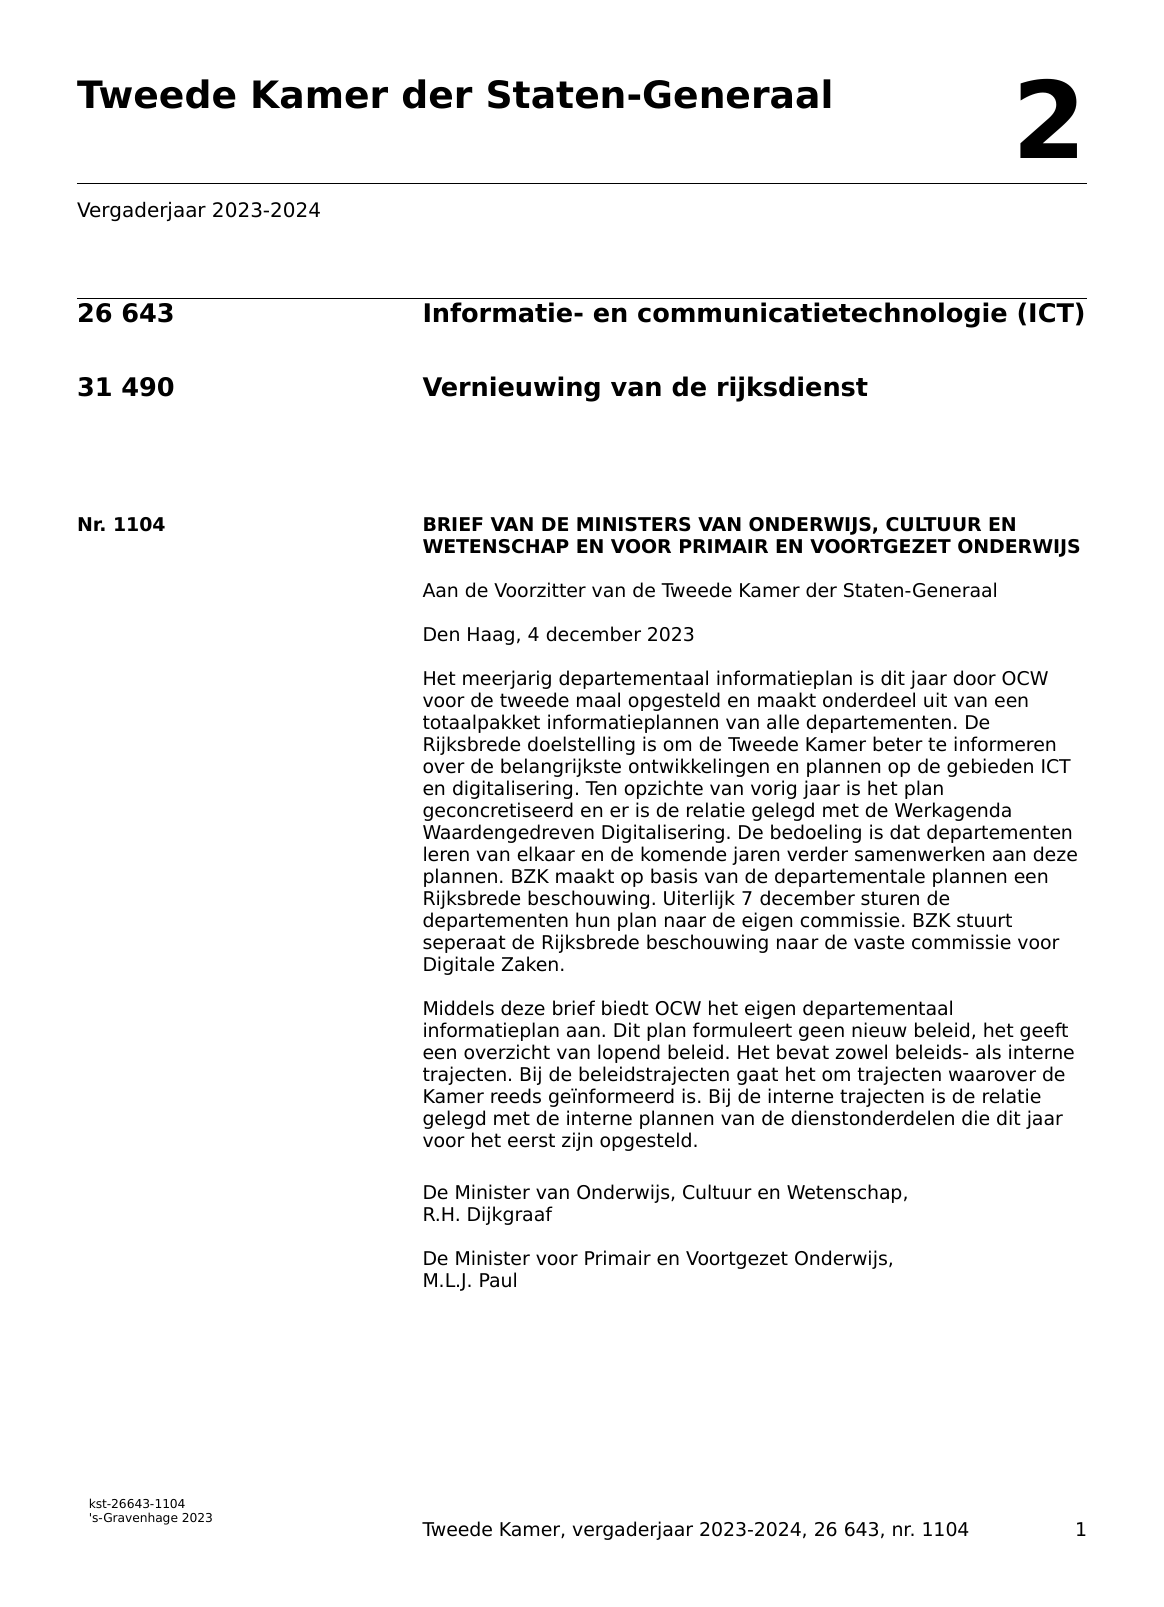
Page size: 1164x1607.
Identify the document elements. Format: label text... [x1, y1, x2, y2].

text Den Haag, 4 december 2023 [422, 624, 1087, 646]
subtitle 31 490 Vernieuwing van de rijksdienst [77, 373, 1087, 403]
text Het meerjarig departementaal informatieplan is dit jaar door OCW voor de tweede maal opgesteld en maakt onderdeel uit van een totaalpakket informatieplannen van alle departementen. De Rijksbrede doelstelling is om de Tweede Kamer beter te informeren over de belangrijkste ontwikkelingen en plannen op de gebieden ICT en digitalisering. Ten opzichte van vorig jaar is het plan geconcretiseerd en er is de relatie gelegd met de Werkagenda Waardengedreven Digitalisering. De bedoeling is dat departementen leren van elkaar en de komende jaren verder samenwerken aan deze plannen. BZK maakt op basis van de departementale plannen een Rijksbrede beschouwing. Uiterlijk 7 december sturen de departementen hun plan naar de eigen commissie. BZK stuurt seperaat de Rijksbrede beschouwing naar de vaste commissie voor Digitale Zaken. [422, 668, 1087, 976]
text De Minister van Onderwijs, Cultuur en Wetenschap, R.H. Dijkgraaf [422, 1182, 1087, 1226]
text De Minister voor Primair en Voortgezet Onderwijs, M.L.J. Paul [422, 1248, 1087, 1292]
text kst-26643-1104 [88, 1497, 323, 1511]
subtitle 26 643 Informatie- en communicatietechnologie (ICT) [77, 299, 1087, 329]
table_cell Vergaderjaar 2023-2024 [77, 184, 1087, 298]
text Middels deze brief biedt OCW het eigen departementaal informatieplan aan. Dit plan formuleert geen nieuw beleid, het geeft een overzicht van lopend beleid. Het bevat zowel beleids- als interne trajecten. Bij de beleidstrajecten gaat het om trajecten waarover de Kamer reeds geïnformeerd is. Bij de interne trajecten is de relatie gelegd met de interne plannen van de dienstonderdelen die dit jaar voor het eerst zijn opgesteld. [422, 998, 1087, 1152]
subtitle Nr. 1104 BRIEF VAN DE MINISTERS VAN ONDERWIJS, CULTUUR EN WETENSCHAP EN VOOR PRIMAIR EN VOORTGEZET ONDERWIJS [77, 514, 1087, 558]
text 's-Gravenhage 2023 [88, 1511, 323, 1525]
table_header Tweede Kamer der Staten-Generaal [77, 59, 886, 183]
table_header 2 [886, 59, 1087, 183]
text Aan de Voorzitter van de Tweede Kamer der Staten-Generaal [422, 580, 1087, 602]
